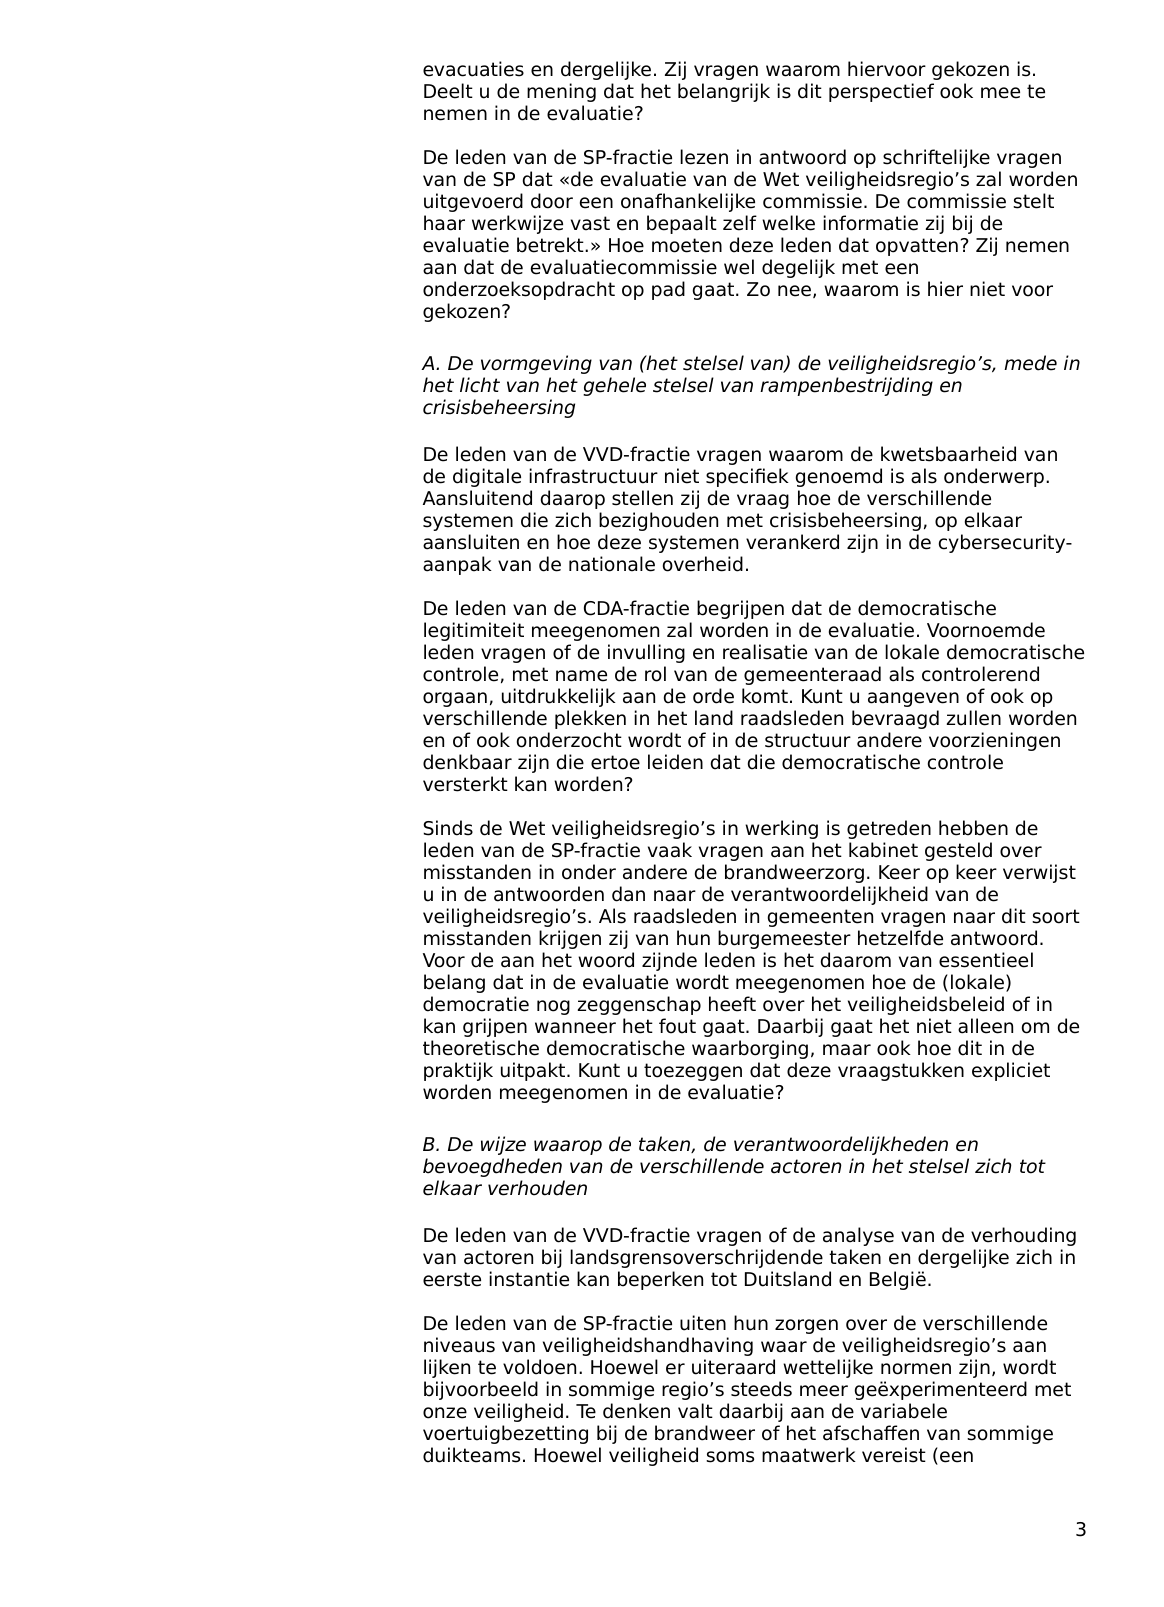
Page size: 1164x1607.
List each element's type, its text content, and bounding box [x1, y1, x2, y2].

text evacuaties en dergelijke. Zij vragen waarom hiervoor gekozen is. Deelt u de mening dat het belangrijk is dit perspectief ook mee te nemen in de evaluatie? [422, 59, 1087, 125]
text De leden van de SP-fractie uiten hun zorgen over de verschillende niveaus van veiligheidshandhaving waar de veiligheidsregio’s aan lijken te voldoen. Hoewel er uiteraard wettelijke normen zijn, wordt bijvoorbeeld in sommige regio’s steeds meer geëxperimenteerd met onze veiligheid. Te denken valt daarbij aan de variabele voertuigbezetting bij de brandweer of het afschaffen van sommige duikteams. Hoewel veiligheid soms maatwerk vereist (een [422, 1313, 1087, 1467]
text Sinds de Wet veiligheidsregio’s in werking is getreden hebben de leden van de SP-fractie vaak vragen aan het kabinet gesteld over misstanden in onder andere de brandweerzorg. Keer op keer verwijst u in de antwoorden dan naar de verantwoordelijkheid van de veiligheidsregio’s. Als raadsleden in gemeenten vragen naar dit soort misstanden krijgen zij van hun burgemeester hetzelfde antwoord. Voor de aan het woord zijnde leden is het daarom van essentieel belang dat in de evaluatie wordt meegenomen hoe de (lokale) democratie nog zeggenschap heeft over het veiligheidsbeleid of in kan grijpen wanneer het fout gaat. Daarbij gaat het niet alleen om de theoretische democratische waarborging, maar ook hoe dit in de praktijk uitpakt. Kunt u toezeggen dat deze vraagstukken expliciet worden meegenomen in de evaluatie? [422, 818, 1087, 1104]
text De leden van de VVD-fractie vragen waarom de kwetsbaarheid van de digitale infrastructuur niet specifiek genoemd is als onderwerp. Aansluitend daarop stellen zij de vraag hoe de verschillende systemen die zich bezighouden met crisisbeheersing, op elkaar aansluiten en hoe deze systemen verankerd zijn in de cybersecurity-aanpak van de nationale overheid. [422, 444, 1087, 576]
subtitle B. De wijze waarop de taken, de verantwoordelijkheden en bevoegdheden van de verschillende actoren in het stelsel zich tot elkaar verhouden [422, 1134, 1087, 1200]
subtitle A. De vormgeving van (het stelsel van) de veiligheidsregio’s, mede in het licht van het gehele stelsel van rampenbestrijding en crisisbeheersing [422, 353, 1087, 419]
text De leden van de SP-fractie lezen in antwoord op schriftelijke vragen van de SP dat «de evaluatie van de Wet veiligheidsregio’s zal worden uitgevoerd door een onafhankelijke commissie. De commissie stelt haar werkwijze vast en bepaalt zelf welke informatie zij bij de evaluatie betrekt.» Hoe moeten deze leden dat opvatten? Zij nemen aan dat de evaluatiecommissie wel degelijk met een onderzoeksopdracht op pad gaat. Zo nee, waarom is hier niet voor gekozen? [422, 147, 1087, 323]
text De leden van de CDA-fractie begrijpen dat de democratische legitimiteit meegenomen zal worden in de evaluatie. Voornoemde leden vragen of de invulling en realisatie van de lokale democratische controle, met name de rol van de gemeenteraad als controlerend orgaan, uitdrukkelijk aan de orde komt. Kunt u aangeven of ook op verschillende plekken in het land raadsleden bevraagd zullen worden en of ook onderzocht wordt of in de structuur andere voorzieningen denkbaar zijn die ertoe leiden dat die democratische controle versterkt kan worden? [422, 598, 1087, 796]
text De leden van de VVD-fractie vragen of de analyse van de verhouding van actoren bij landsgrensoverschrijdende taken en dergelijke zich in eerste instantie kan beperken tot Duitsland en België. [422, 1225, 1087, 1291]
